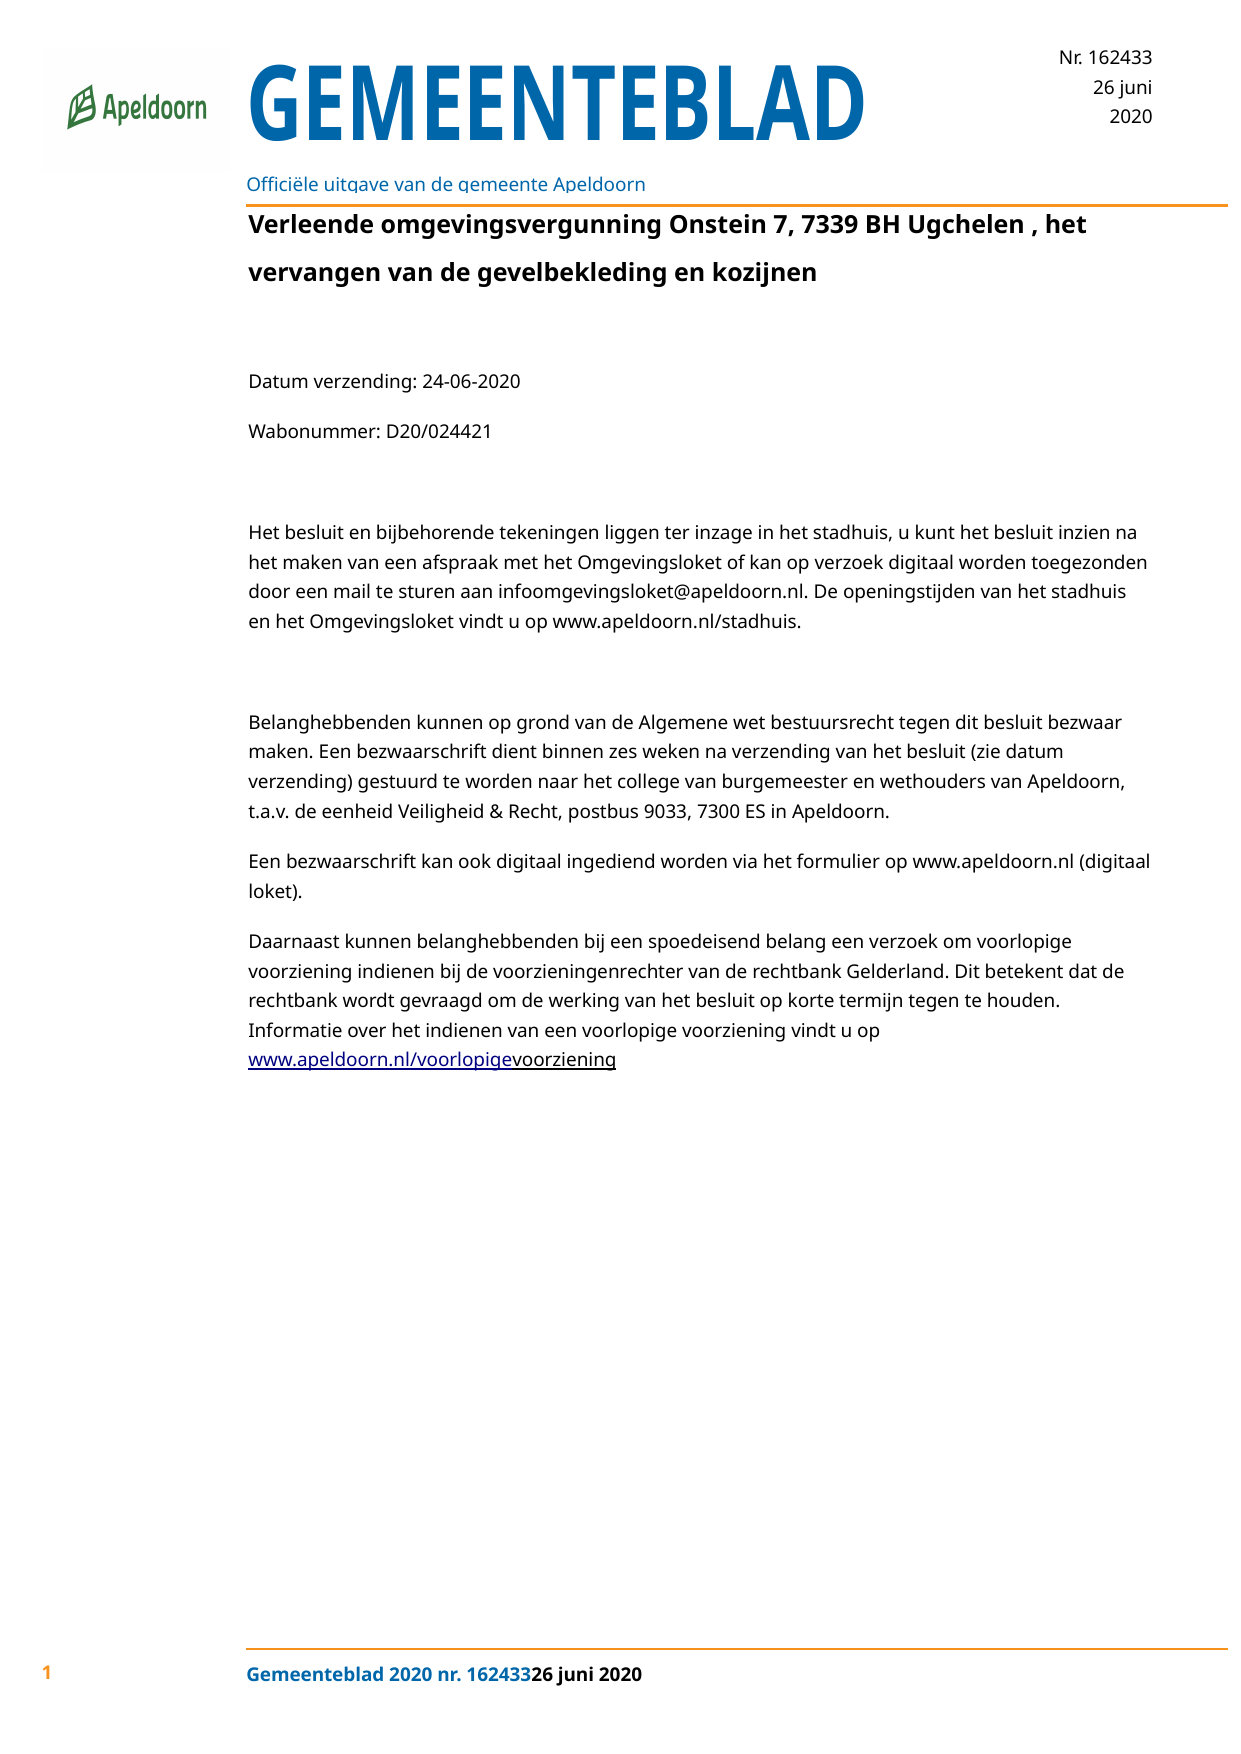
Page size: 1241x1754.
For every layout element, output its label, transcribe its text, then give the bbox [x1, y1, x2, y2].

text Wabonummer: D20/024421 [248, 419, 1152, 444]
text Een bezwaarschrift kan ook digitaal ingediend worden via het formulier op www.apeldoorn.nl (digitaal loket). [248, 848, 1152, 904]
text Belanghebbenden kunnen op grond van de Algemene wet bestuursrecht tegen dit besluit bezwaar maken. Een bezwaarschrift dient binnen zes weken na verzending van het besluit (zie datum verzending) gestuurd te worden naar het college van burgemeester en wethouders van Apeldoorn, t.a.v. de eenheid Veiligheid & Recht, postbus 9033, 7300 ES in Apeldoorn. [248, 709, 1152, 824]
text Het besluit en bijbehorende tekeningen liggen ter inzage in het stadhuis, u kunt het besluit inzien na het maken van een afspraak met het Omgevingsloket of kan op verzoek digitaal worden toegezonden door een mail te sturen aan infoomgevingsloket@apeldoorn.nl. De openingstijden van het stadhuis en het Omgevingsloket vindt u op www.apeldoorn.nl/stadhuis. [248, 519, 1152, 634]
text Daarnaast kunnen belanghebbenden bij een spoedeisend belang een verzoek om voorlopige voorziening indienen bij de voorzieningenrechter van de rechtbank Gelderland. Dit betekent dat de rechtbank wordt gevraagd om de werking van het besluit op korte termijn tegen te houden. Informatie over het indienen van een voorlopige voorziening vindt u op www.apeldoorn.nl/voorlopigevoorziening [248, 928, 1152, 1072]
text Verleende omgevingsvergunning Onstein 7, 7339 BH Ugchelen , het vervangen van de gevelbekleding en kozijnen [248, 207, 1152, 288]
text Datum verzending: 24-06-2020 [248, 368, 1152, 394]
picture [41, 47, 231, 172]
